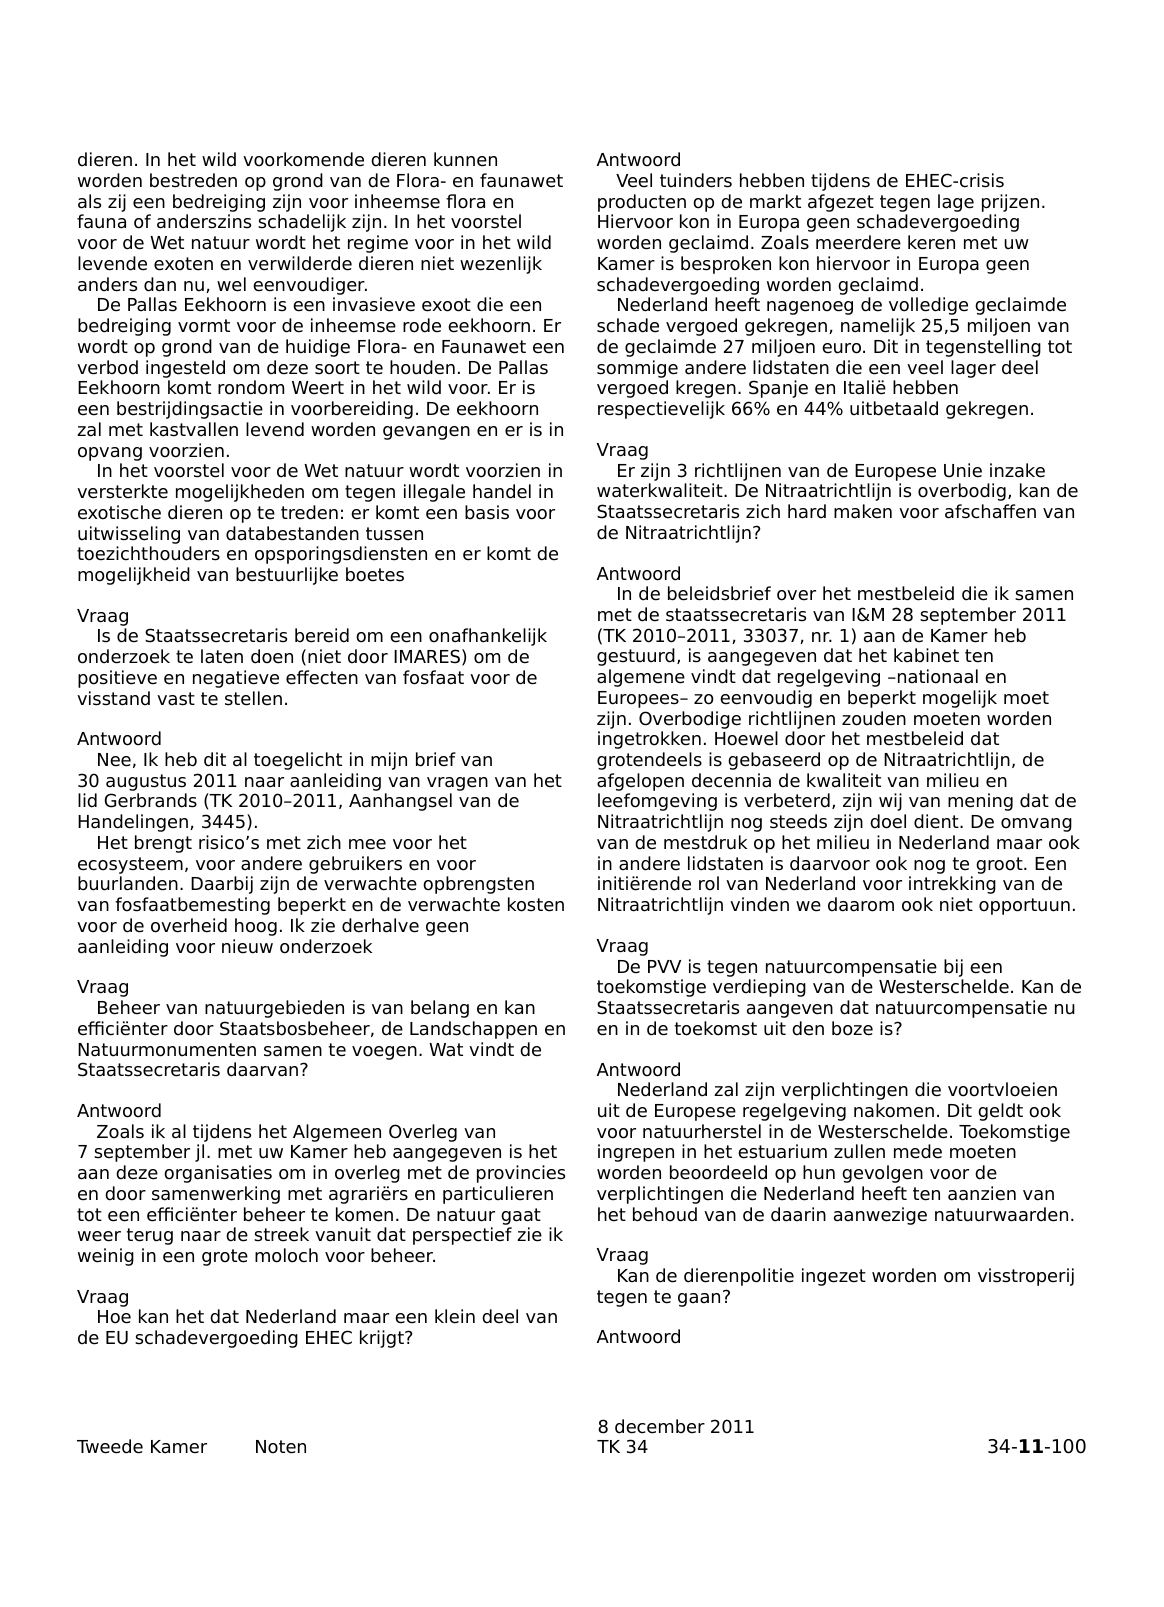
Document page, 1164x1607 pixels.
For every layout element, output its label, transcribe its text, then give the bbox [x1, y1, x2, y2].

text Is de Staatssecretaris bereid om een onafhankelijk onderzoek te laten doen (niet door IMARES) om de positieve en negatieve effecten van fosfaat voor de visstand vast te stellen. [77, 626, 567, 709]
text De Pallas Eekhoorn is een invasieve exoot die een bedreiging vormt voor de inheemse rode eekhoorn. Er wordt op grond van de huidige Flora- en Faunawet een verbod ingesteld om deze soort te houden. De Pallas Eekhoorn komt rondom Weert in het wild voor. Er is een bestrijdingsactie in voorbereiding. De eekhoorn zal met kastvallen levend worden gevangen en er is in opvang voorzien. [77, 295, 567, 461]
text Veel tuinders hebben tijdens de EHEC-crisis producten op de markt afgezet tegen lage prijzen. Hiervoor kon in Europa geen schadevergoeding worden geclaimd. Zoals meerdere keren met uw Kamer is besproken kon hiervoor in Europa geen schadevergoeding worden geclaimd. [596, 171, 1087, 295]
text dieren. In het wild voorkomende dieren kunnen worden bestreden op grond van de Flora- en faunawet als zij een bedreiging zijn voor inheemse flora en fauna of anderszins schadelijk zijn. In het voorstel voor de Wet natuur wordt het regime voor in het wild levende exoten en verwilderde dieren niet wezenlijk anders dan nu, wel eenvoudiger. [77, 150, 567, 295]
text Antwoord [596, 1059, 1087, 1080]
text In de beleidsbrief over het mestbeleid die ik samen met de staatssecretaris van I&M 28 september 2011 (TK 2010–2011, 33037, nr. 1) aan de Kamer heb gestuurd, is aangegeven dat het kabinet ten algemene vindt dat regelgeving –nationaal en Europees– zo eenvoudig en beperkt mogelijk moet zijn. Overbodige richtlijnen zouden moeten worden ingetrokken. Hoewel door het mestbeleid dat grotendeels is gebaseerd op de Nitraatrichtlijn, de afgelopen decennia de kwaliteit van milieu en leefomgeving is verbeterd, zijn wij van mening dat de Nitraatrichtlijn nog steeds zijn doel dient. De omvang van de mestdruk op het milieu in Nederland maar ook in andere lidstaten is daarvoor ook nog te groot. Een initiërende rol van Nederland voor intrekking van de Nitraatrichtlijn vinden we daarom ook niet opportuun. [596, 584, 1087, 916]
text Nederland zal zijn verplichtingen die voortvloeien uit de Europese regelgeving nakomen. Dit geldt ook voor natuurherstel in de Westerschelde. Toekomstige ingrepen in het estuarium zullen mede moeten worden beoordeeld op hun gevolgen voor de verplichtingen die Nederland heeft ten aanzien van het behoud van de daarin aanwezige natuurwaarden. [596, 1080, 1087, 1225]
text Nee, Ik heb dit al toegelicht in mijn brief van 30 augustus 2011 naar aanleiding van vragen van het lid Gerbrands (TK 2010–2011, Aanhangsel van de Handelingen, 3445). [77, 750, 567, 833]
text Vraag [596, 936, 1087, 956]
text Antwoord [596, 563, 1087, 584]
text Vraag [77, 1287, 567, 1307]
text De PVV is tegen natuurcompensatie bij een toekomstige verdieping van de Westerschelde. Kan de Staatssecretaris aangeven dat natuurcompensatie nu en in de toekomst uit den boze is? [596, 956, 1087, 1039]
text Vraag [596, 440, 1087, 460]
text Vraag [596, 1245, 1087, 1266]
text In het voorstel voor de Wet natuur wordt voorzien in versterkte mogelijkheden om tegen illegale handel in exotische dieren op te treden: er komt een basis voor uitwisseling van databestanden tussen toezichthouders en opsporingsdiensten en er komt de mogelijkheid van bestuurlijke boetes [77, 461, 567, 586]
text Antwoord [77, 1101, 567, 1122]
text Zoals ik al tijdens het Algemeen Overleg van 7 september jl. met uw Kamer heb aangegeven is het aan deze organisaties om in overleg met de provincies en door samenwerking met agrariërs en particulieren tot een efficiënter beheer te komen. De natuur gaat weer terug naar de streek vanuit dat perspectief zie ik weinig in een grote moloch voor beheer. [77, 1122, 567, 1267]
text Het brengt risico’s met zich mee voor het ecosysteem, voor andere gebruikers en voor buurlanden. Daarbij zijn de verwachte opbrengsten van fosfaatbemesting beperkt en de verwachte kosten voor de overheid hoog. Ik zie derhalve geen aanleiding voor nieuw onderzoek [77, 833, 567, 957]
text Er zijn 3 richtlijnen van de Europese Unie inzake waterkwaliteit. De Nitraatrichtlijn is overbodig, kan de Staatssecretaris zich hard maken voor afschaffen van de Nitraatrichtlijn? [596, 460, 1087, 543]
text Antwoord [596, 1327, 1087, 1348]
text Hoe kan het dat Nederland maar een klein deel van de EU schadevergoeding EHEC krijgt? [77, 1307, 567, 1349]
text Vraag [77, 606, 567, 626]
text Vraag [77, 977, 567, 998]
text Kan de dierenpolitie ingezet worden om visstroperij tegen te gaan? [596, 1266, 1087, 1307]
text Beheer van natuurgebieden is van belang en kan efficiënter door Staatsbosbeheer, de Landschappen en Natuurmonumenten samen te voegen. Wat vindt de Staatssecretaris daarvan? [77, 998, 567, 1081]
text Antwoord [596, 150, 1087, 171]
text Nederland heeft nagenoeg de volledige geclaimde schade vergoed gekregen, namelijk 25,5 miljoen van de geclaimde 27 miljoen euro. Dit in tegenstelling tot sommige andere lidstaten die een veel lager deel vergoed kregen. Spanje en Italië hebben respectievelijk 66% en 44% uitbetaald gekregen. [596, 295, 1087, 420]
text Antwoord [77, 729, 567, 750]
